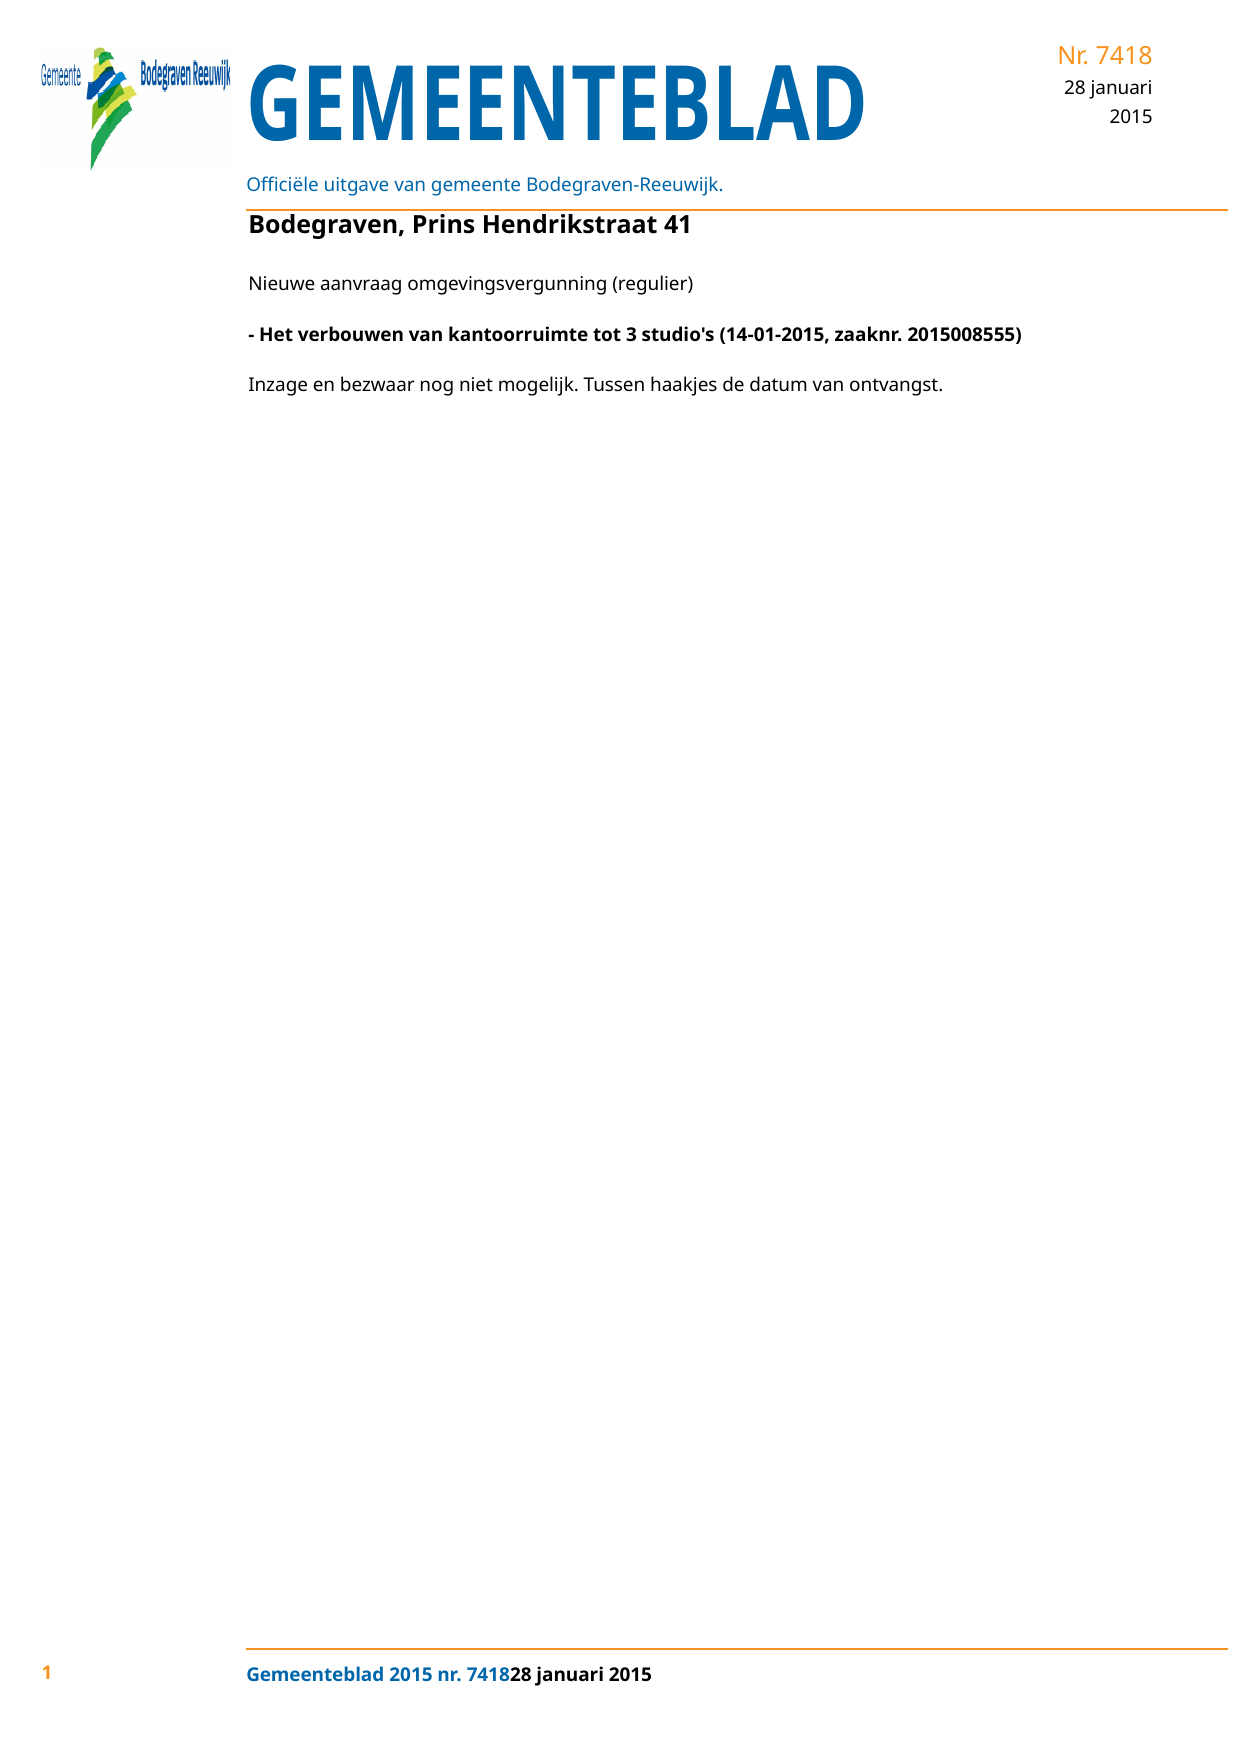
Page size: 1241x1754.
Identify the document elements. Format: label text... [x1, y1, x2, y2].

text Bodegraven, Prins Hendrikstraat 41 [248, 211, 1152, 241]
text Nieuwe aanvraag omgevingsvergunning (regulier) [248, 270, 1152, 296]
text - Het verbouwen van kantoorruimte tot 3 studio's (14‑01‑2015, zaaknr. 2015008555) [248, 321, 1152, 346]
text Inzage en bezwaar nog niet mogelijk. Tussen haakjes de datum van ontvangst. [248, 371, 1152, 397]
picture [41, 47, 231, 172]
